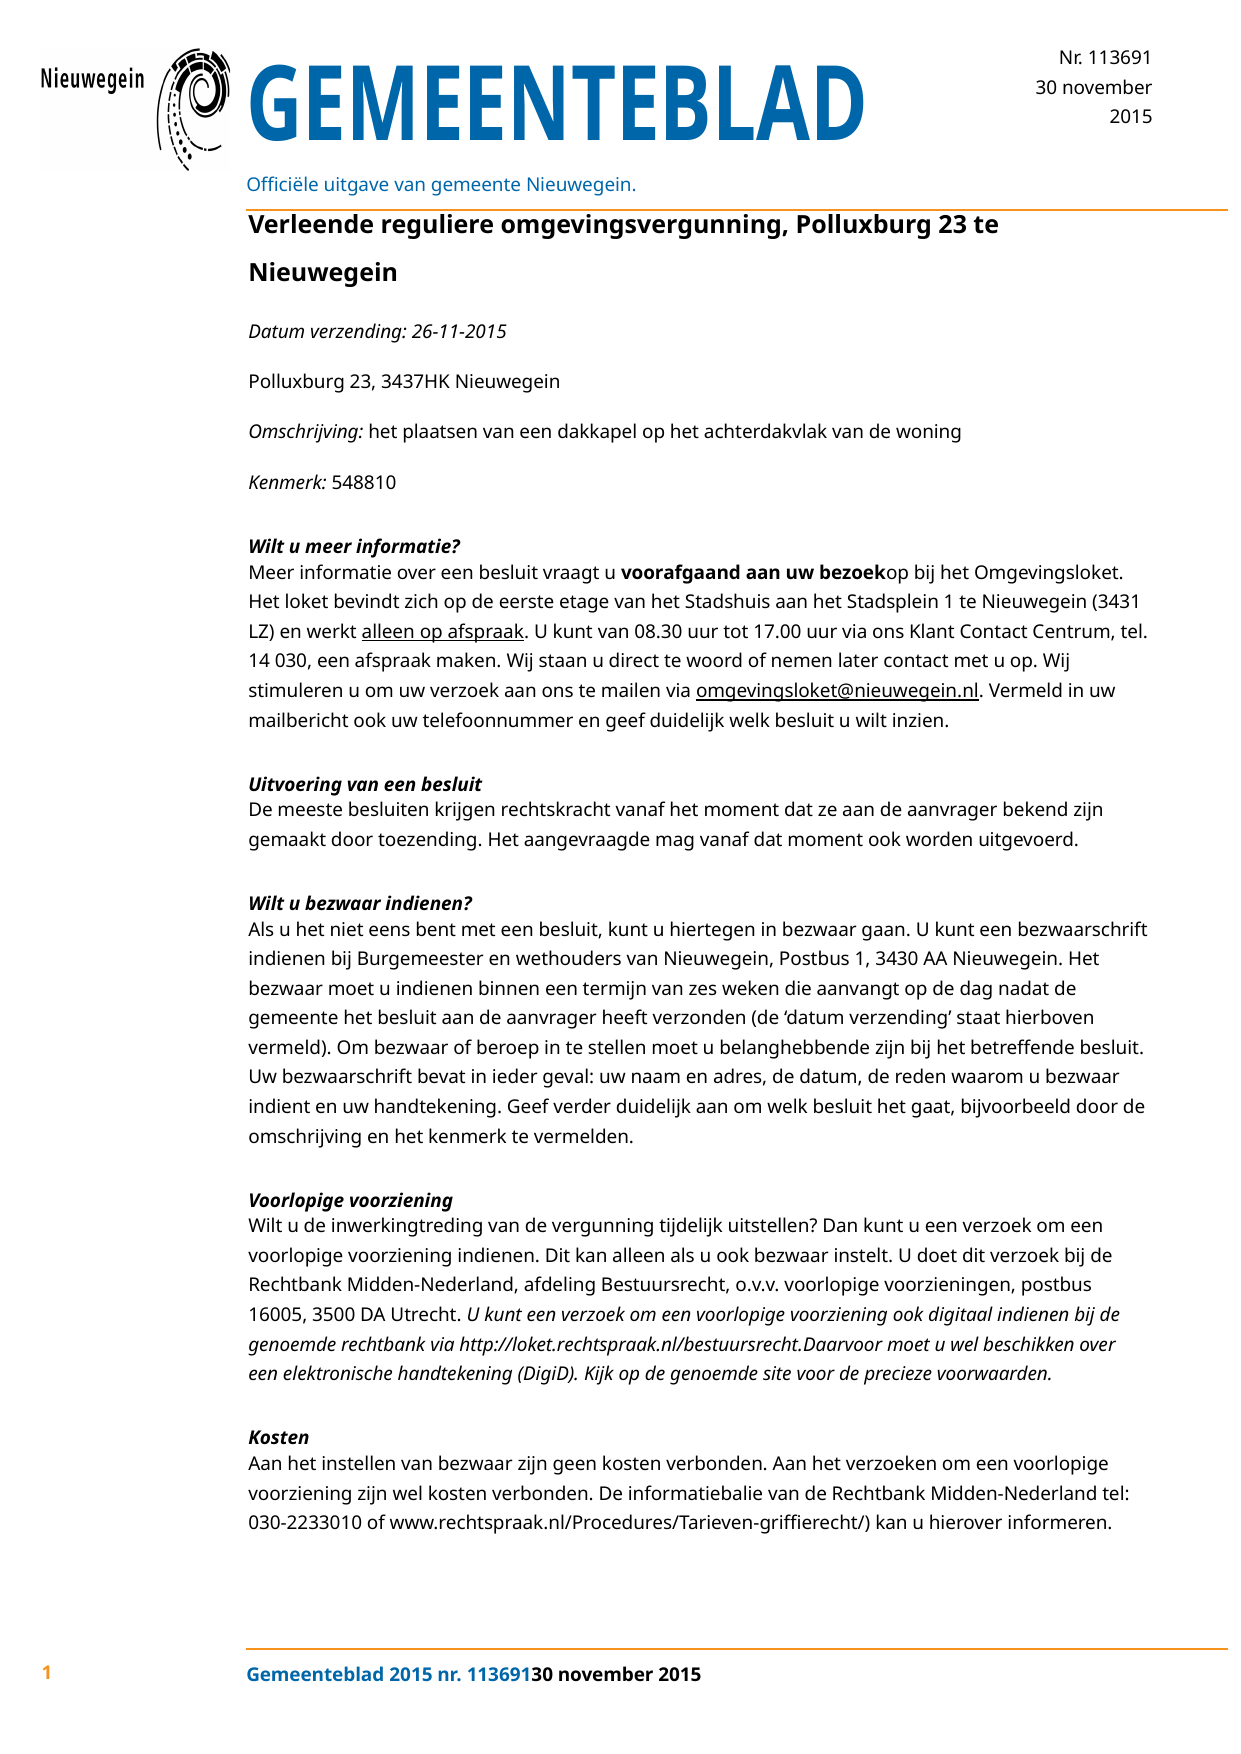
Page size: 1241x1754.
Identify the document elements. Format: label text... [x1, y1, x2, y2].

text Uitvoering van een besluit [248, 771, 1152, 796]
text Voorlopige voorziening [248, 1187, 1152, 1212]
text Wilt u meer informatie? [248, 533, 1152, 559]
text Aan het instellen van bezwaar zijn geen kosten verbonden. Aan het verzoeken om een voorlopige voorziening zijn wel kosten verbonden. De informatiebalie van de Rechtbank Midden-Nederland tel: 030-2233010 of www.rechtspraak.nl/Procedures/Tarieven-griffierecht/) kan u hierover informeren. [248, 1450, 1152, 1535]
text Als u het niet eens bent met een besluit, kunt u hiertegen in bezwaar gaan. U kunt een bezwaarschrift indienen bij Burgemeester en wethouders van Nieuwegein, Postbus 1, 3430 AA Nieuwegein. Het bezwaar moet u indienen binnen een termijn van zes weken die aanvangt op de dag nadat de gemeente het besluit aan de aanvrager heeft verzonden (de ‘datum verzending’ staat hierboven vermeld). Om bezwaar of beroep in te stellen moet u belanghebbende zijn bij het betreffende besluit. Uw bezwaarschrift bevat in ieder geval: uw naam en adres, de datum, de reden waarom u bezwaar indient en uw handtekening. Geef verder duidelijk aan om welk besluit het gaat, bijvoorbeeld door de omschrijving en het kenmerk te vermelden. [248, 916, 1152, 1148]
text Kosten [248, 1424, 1152, 1450]
text Polluxburg 23, 3437HK Nieuwegein [248, 368, 1152, 394]
text Wilt u de inwerkingtreding van de vergunning tijdelijk uitstellen? Dan kunt u een verzoek om een voorlopige voorziening indienen. Dit kan alleen als u ook bezwaar instelt. U doet dit verzoek bij de Rechtbank Midden-Nederland, afdeling Bestuursrecht, o.v.v. voorlopige voorzieningen, postbus 16005, 3500 DA Utrecht. U kunt een verzoek om een voorlopige voorziening ook digitaal indienen bij de genoemde rechtbank via http://loket.rechtspraak.nl/bestuursrecht.Daarvoor moet u wel beschikken over een elektronische handtekening (DigiD). Kijk op de genoemde site voor de precieze voorwaarden. [248, 1212, 1152, 1386]
text Verleende reguliere omgevingsvergunning, Polluxburg 23 te Nieuwegein [248, 211, 1152, 288]
text Meer informatie over een besluit vraagt u voorafgaand aan uw bezoekop bij het Omgevingsloket. Het loket bevindt zich op de eerste etage van het Stadshuis aan het Stadsplein 1 te Nieuwegein (3431 LZ) en werkt alleen op afspraak. U kunt van 08.30 uur tot 17.00 uur via ons Klant Contact Centrum, tel. 14 030, een afspraak maken. Wij staan u direct te woord of nemen later contact met u op. Wij stimuleren u om uw verzoek aan ons te mailen via omgevingsloket@nieuwegein.nl. Vermeld in uw mailbericht ook uw telefoonnummer en geef duidelijk welk besluit u wilt inzien. [248, 559, 1152, 732]
text Kenmerk: 548810 [248, 469, 1152, 495]
text De meeste besluiten krijgen rechtskracht vanaf het moment dat ze aan de aanvrager bekend zijn gemaakt door toezending. Het aangevraagde mag vanaf dat moment ook worden uitgevoerd. [248, 796, 1152, 852]
text Wilt u bezwaar indienen? [248, 890, 1152, 916]
text Omschrijving: het plaatsen van een dakkapel op het achterdakvlak van de woning [248, 419, 1152, 444]
text Datum verzending: 26-11-2015 [248, 318, 1152, 344]
picture [41, 47, 231, 172]
